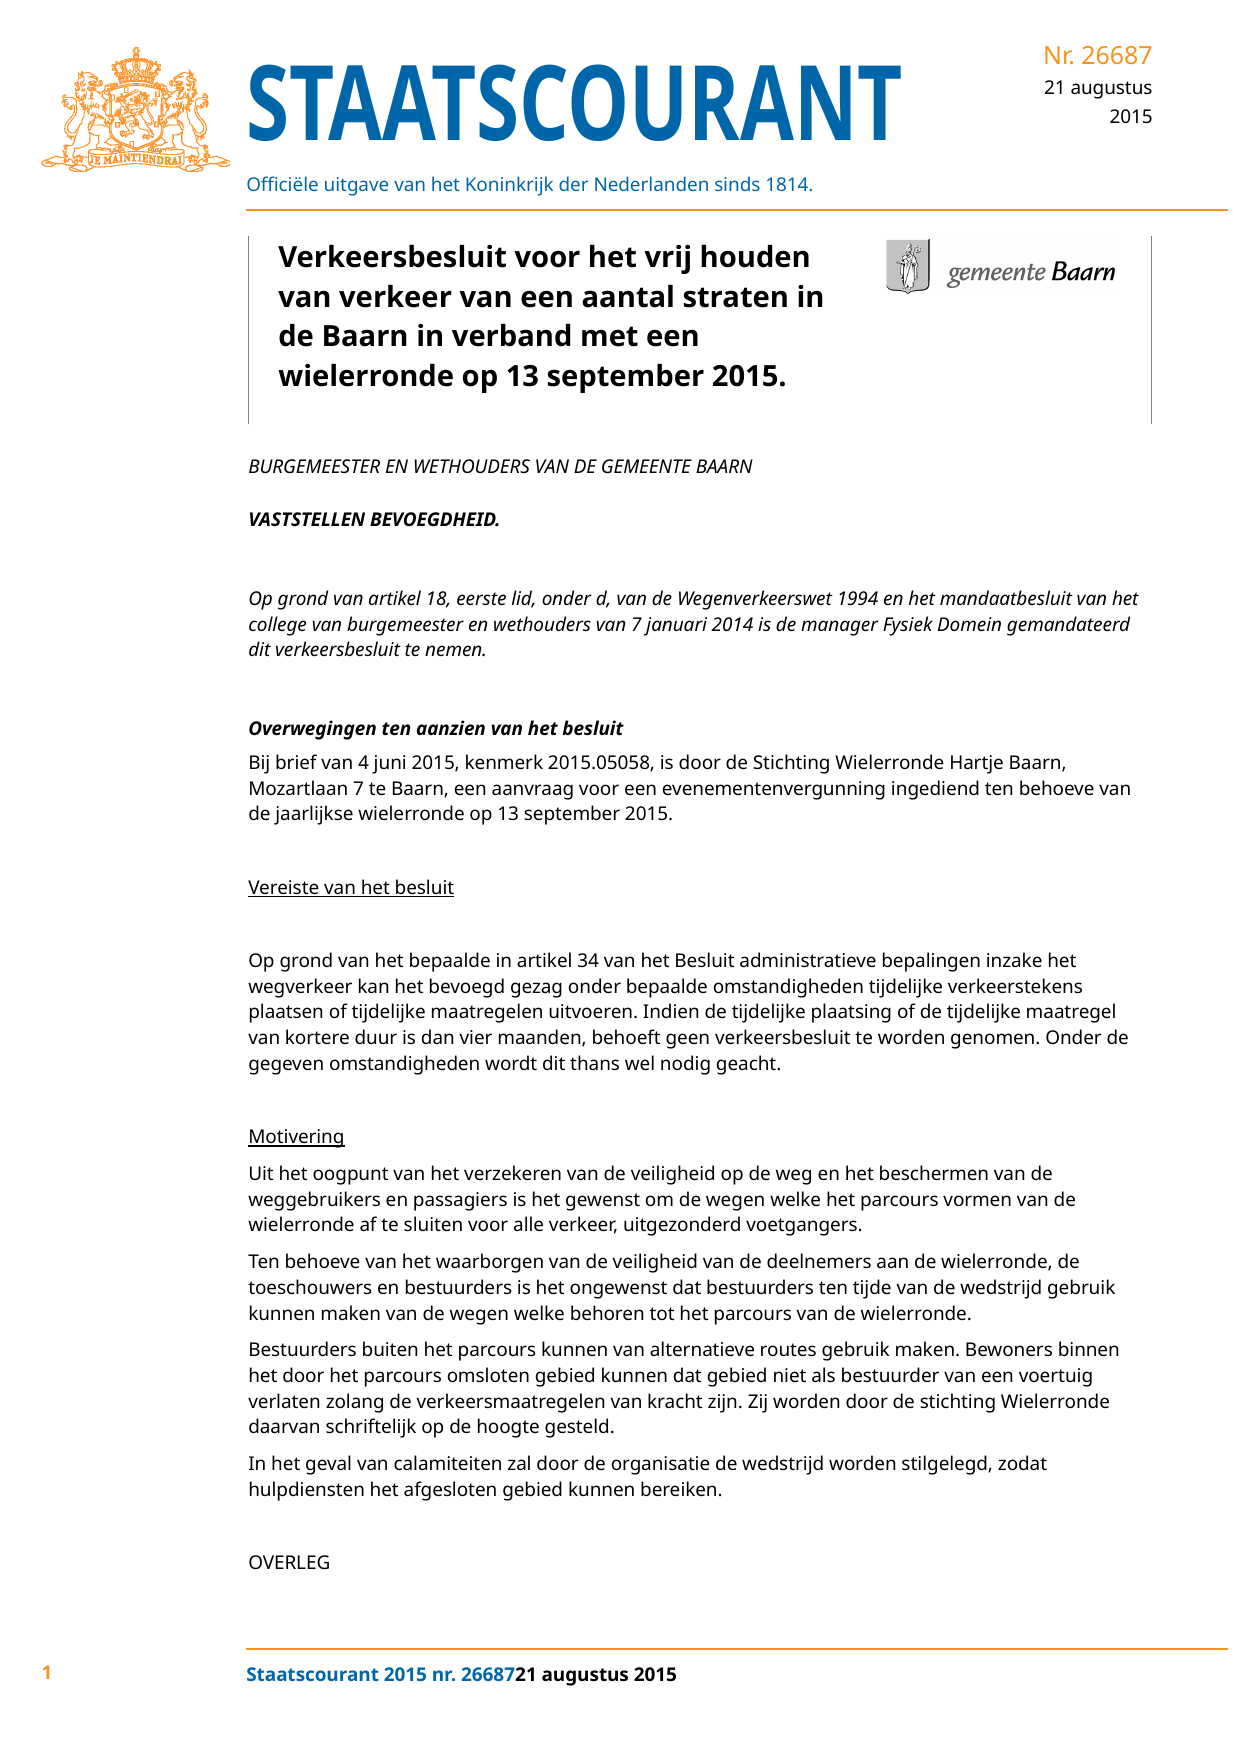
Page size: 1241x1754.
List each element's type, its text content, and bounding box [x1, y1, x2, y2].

text In het geval van calamiteiten zal door de organisatie de wedstrijd worden stilgelegd, zodat hulpdiensten het afgesloten gebied kunnen bereiken. [248, 1450, 1152, 1502]
text BURGEMEESTER EN WETHOUDERS VAN DE GEMEENTE BAARN [248, 454, 1152, 479]
text Bestuurders buiten het parcours kunnen van alternatieve routes gebruik maken. Bewoners binnen het door het parcours omsloten gebied kunnen dat gebied niet als bestuurder van een voertuig verlaten zolang de verkeersmaatregelen van kracht zijn. Zij worden door de stichting Wielerronde daarvan schriftelijk op de hoogte gesteld. [248, 1336, 1152, 1439]
text OVERLEG [248, 1549, 1152, 1575]
text Bij brief van 4 juni 2015, kenmerk 2015.05058, is door de Stichting Wielerronde Hartje Baarn, Mozartlaan 7 te Baarn, een aanvraag voor een evenementenvergunning ingediend ten behoeve van de jaarlijkse wielerronde op 13 september 2015. [248, 749, 1152, 826]
table_header [850, 236, 1151, 424]
text VASTSTELLEN BEVOEGDHEID. [248, 506, 1152, 532]
text Op grond van het bepaalde in artikel 34 van het Besluit administratieve bepalingen inzake het wegverkeer kan het bevoegd gezag onder bepaalde omstandigheden tijdelijke verkeerstekens plaatsen of tijdelijke maatregelen uitvoeren. Indien de tijdelijke plaatsing of de tijdelijke maatregel van kortere duur is dan vier maanden, behoeft geen verkeersbesluit te worden genomen. Onder de gegeven omstandigheden wordt dit thans wel nodig geacht. [248, 947, 1152, 1076]
text Motivering [248, 1123, 1152, 1149]
text Op grond van artikel 18, eerste lid, onder d, van de Wegenverkeerswet 1994 en het mandaatbesluit van het college van burgemeester en wethouders van 7 januari 2014 is de manager Fysiek Domein gemandateerd dit verkeersbesluit te nemen. [248, 585, 1152, 662]
picture [41, 47, 231, 172]
text Overwegingen ten aanzien van het besluit [248, 715, 1152, 741]
table_header Verkeersbesluit voor het vrij houden van verkeer van een aantal straten in de Baarn in verband met een wielerronde op 13 september 2015. [249, 236, 850, 424]
text Vereiste van het besluit [248, 874, 1152, 899]
text Uit het oogpunt van het verzekeren van de veiligheid op de weg en het beschermen van de weggebruikers en passagiers is het gewenst om de wegen welke het parcours vormen van de wielerronde af te sluiten voor alle verkeer, uitgezonderd voetgangers. [248, 1160, 1152, 1237]
picture [882, 236, 1119, 296]
text Ten behoeve van het waarborgen van de veiligheid van de deelnemers aan de wielerronde, de toeschouwers en bestuurders is het ongewenst dat bestuurders ten tijde van de wedstrijd gebruik kunnen maken van de wegen welke behoren tot het parcours van de wielerronde. [248, 1248, 1152, 1325]
